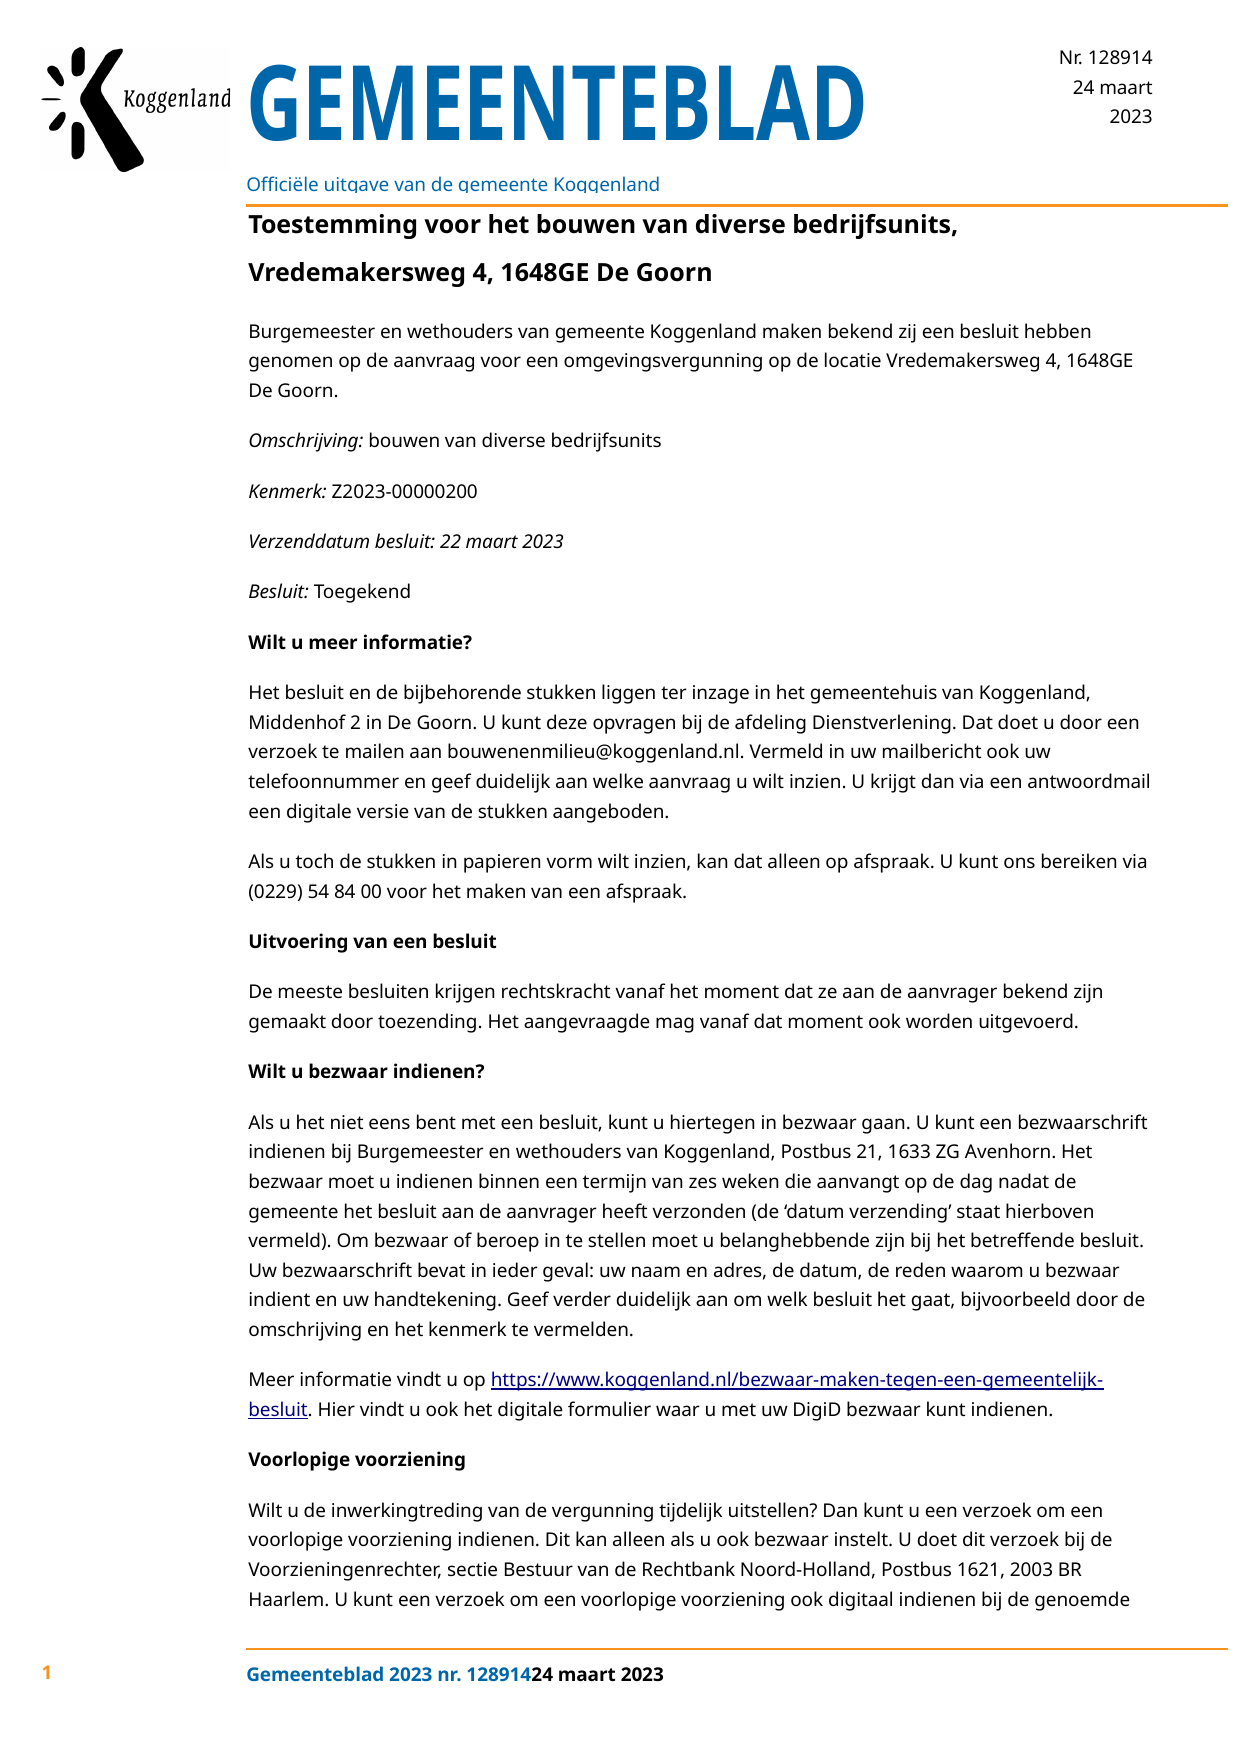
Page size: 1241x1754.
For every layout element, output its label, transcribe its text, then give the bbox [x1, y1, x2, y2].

text Het besluit en de bijbehorende stukken liggen ter inzage in het gemeentehuis van Koggenland, Middenhof 2 in De Goorn. U kunt deze opvragen bij de afdeling Dienstverlening. Dat doet u door een verzoek te mailen aan bouwenenmilieu@koggenland.nl. Vermeld in uw mailbericht ook uw telefoonnummer en geef duidelijk aan welke aanvraag u wilt inzien. U krijgt dan via een antwoordmail een digitale versie van de stukken aangeboden. [248, 679, 1152, 824]
text Uitvoering van een besluit [248, 928, 1152, 954]
text Wilt u de inwerkingtreding van de vergunning tijdelijk uitstellen? Dan kunt u een verzoek om een voorlopige voorziening indienen. Dit kan alleen als u ook bezwaar instelt. U doet dit verzoek bij de Voorzieningenrechter, sectie Bestuur van de Rechtbank Noord-Holland, Postbus 1621, 2003 BR Haarlem. U kunt een verzoek om een voorlopige voorziening ook digitaal indienen bij de genoemde [248, 1497, 1152, 1612]
text De meeste besluiten krijgen rechtskracht vanaf het moment dat ze aan de aanvrager bekend zijn gemaakt door toezending. Het aangevraagde mag vanaf dat moment ook worden uitgevoerd. [248, 979, 1152, 1034]
text Toestemming voor het bouwen van diverse bedrijfsunits, Vredemakersweg 4, 1648GE De Goorn [248, 207, 1152, 288]
text Voorlopige voorziening [248, 1447, 1152, 1472]
text Burgemeester en wethouders van gemeente Koggenland maken bekend zij een besluit hebben genomen op de aanvraag voor een omgevingsvergunning op de locatie Vredemakersweg 4, 1648GE De Goorn. [248, 318, 1152, 403]
text Besluit: Toegekend [248, 579, 1152, 604]
text Verzenddatum besluit: 22 maart 2023 [248, 528, 1152, 554]
text Als u toch de stukken in papieren vorm wilt inzien, kan dat alleen op afspraak. U kunt ons bereiken via (0229) 54 84 00 voor het maken van een afspraak. [248, 848, 1152, 904]
text Meer informatie vindt u op https://www.koggenland.nl/bezwaar-maken-tegen-een-gemeentelijk-besluit. Hier vindt u ook het digitale formulier waar u met uw DigiD bezwaar kunt indienen. [248, 1367, 1152, 1422]
text Als u het niet eens bent met een besluit, kunt u hiertegen in bezwaar gaan. U kunt een bezwaarschrift indienen bij Burgemeester en wethouders van Koggenland, Postbus 21, 1633 ZG Avenhorn. Het bezwaar moet u indienen binnen een termijn van zes weken die aanvangt op de dag nadat de gemeente het besluit aan de aanvrager heeft verzonden (de ‘datum verzending’ staat hierboven vermeld). Om bezwaar of beroep in te stellen moet u belanghebbende zijn bij het betreffende besluit. Uw bezwaarschrift bevat in ieder geval: uw naam en adres, de datum, de reden waarom u bezwaar indient en uw handtekening. Geef verder duidelijk aan om welk besluit het gaat, bijvoorbeeld door de omschrijving en het kenmerk te vermelden. [248, 1109, 1152, 1342]
picture [41, 47, 231, 172]
text Omschrijving: bouwen van diverse bedrijfsunits [248, 427, 1152, 453]
text Wilt u bezwaar indienen? [248, 1059, 1152, 1084]
text Wilt u meer informatie? [248, 629, 1152, 655]
text Kenmerk: Z2023-00000200 [248, 478, 1152, 504]
